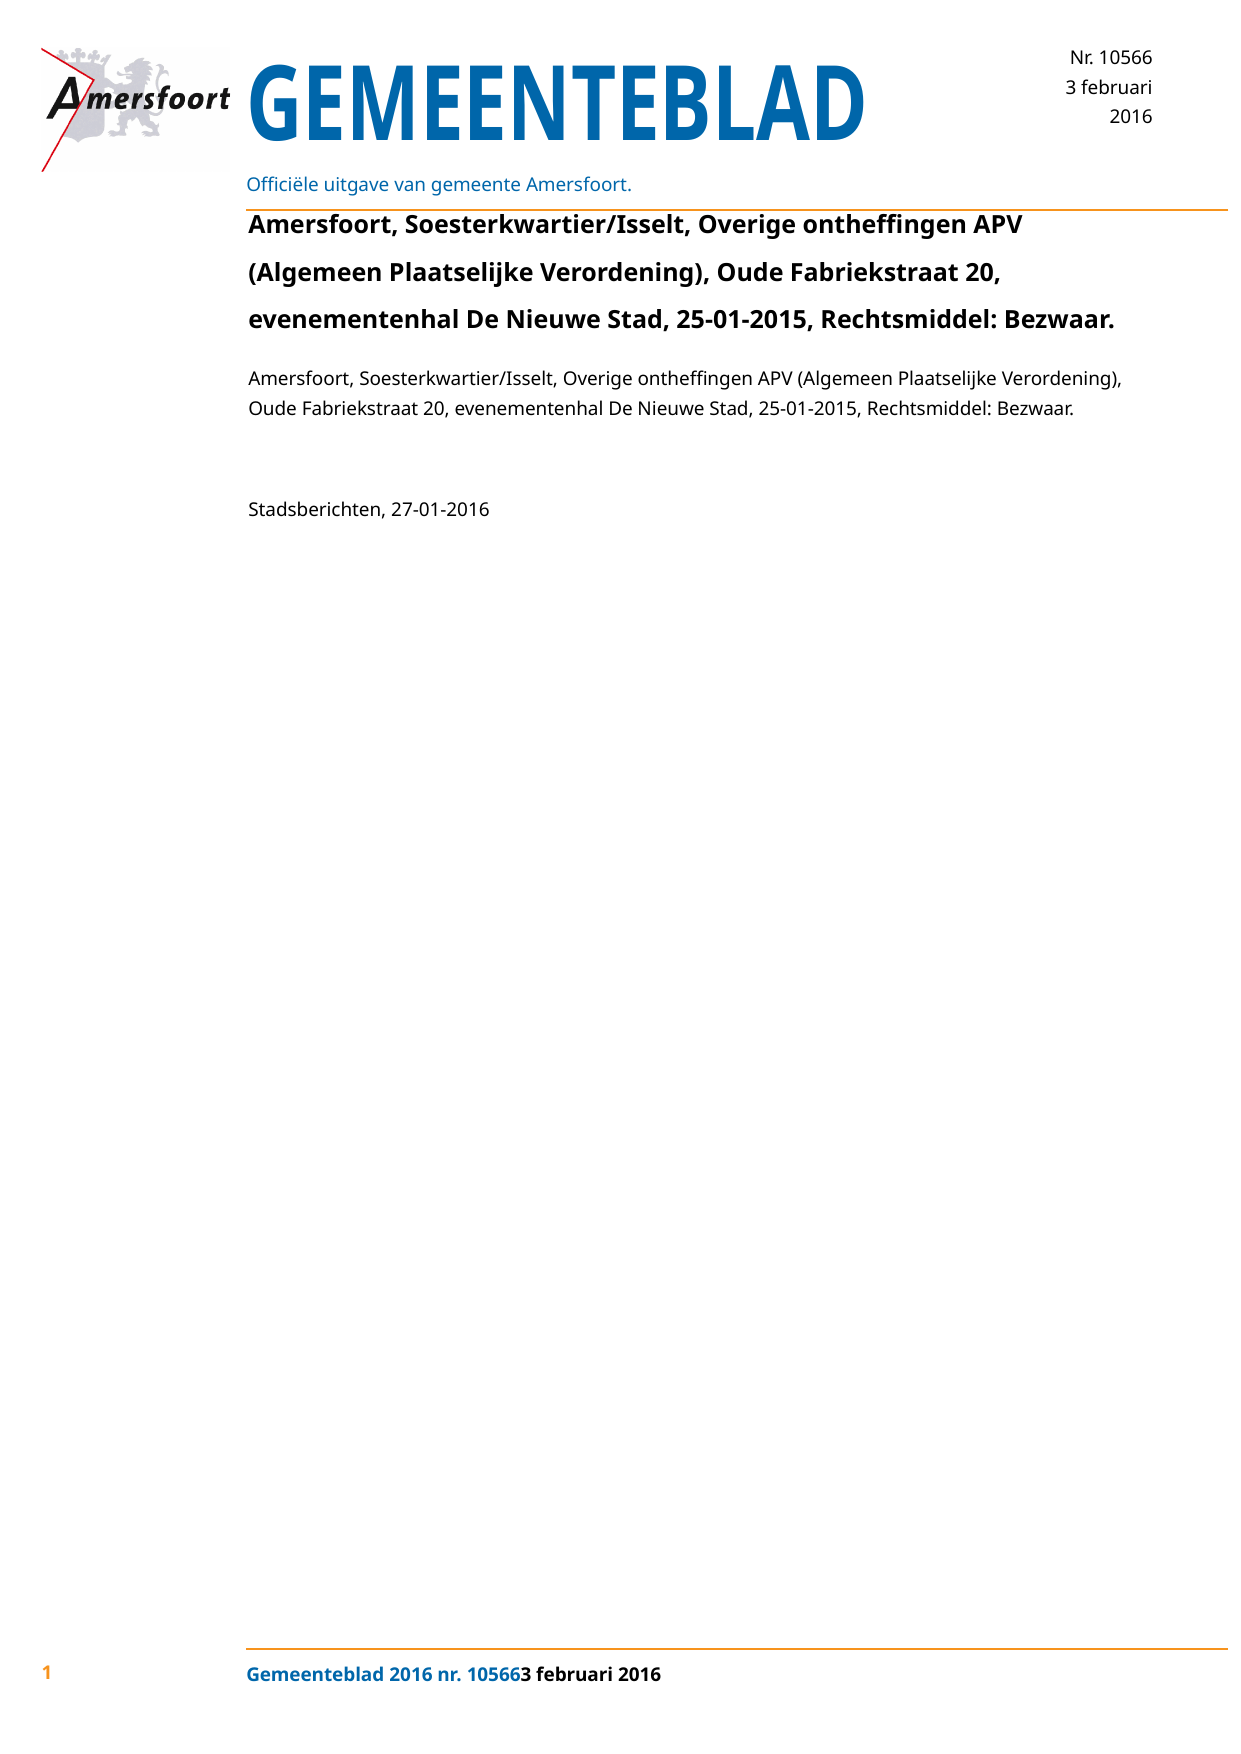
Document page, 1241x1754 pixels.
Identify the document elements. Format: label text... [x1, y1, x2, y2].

picture [41, 47, 231, 172]
text Amersfoort, Soesterkwartier/Isselt, Overige ontheffingen APV (Algemeen Plaatselijke Verordening), Oude Fabriekstraat 20, evenementenhal De Nieuwe Stad, 25-01-2015, Rechtsmiddel: Bezwaar. [248, 366, 1152, 421]
text Stadsberichten, 27-01-2016 [248, 496, 1152, 522]
text Amersfoort, Soesterkwartier/Isselt, Overige ontheffingen APV (Algemeen Plaatselijke Verordening), Oude Fabriekstraat 20, evenementenhal De Nieuwe Stad, 25-01-2015, Rechtsmiddel: Bezwaar. [248, 211, 1152, 336]
